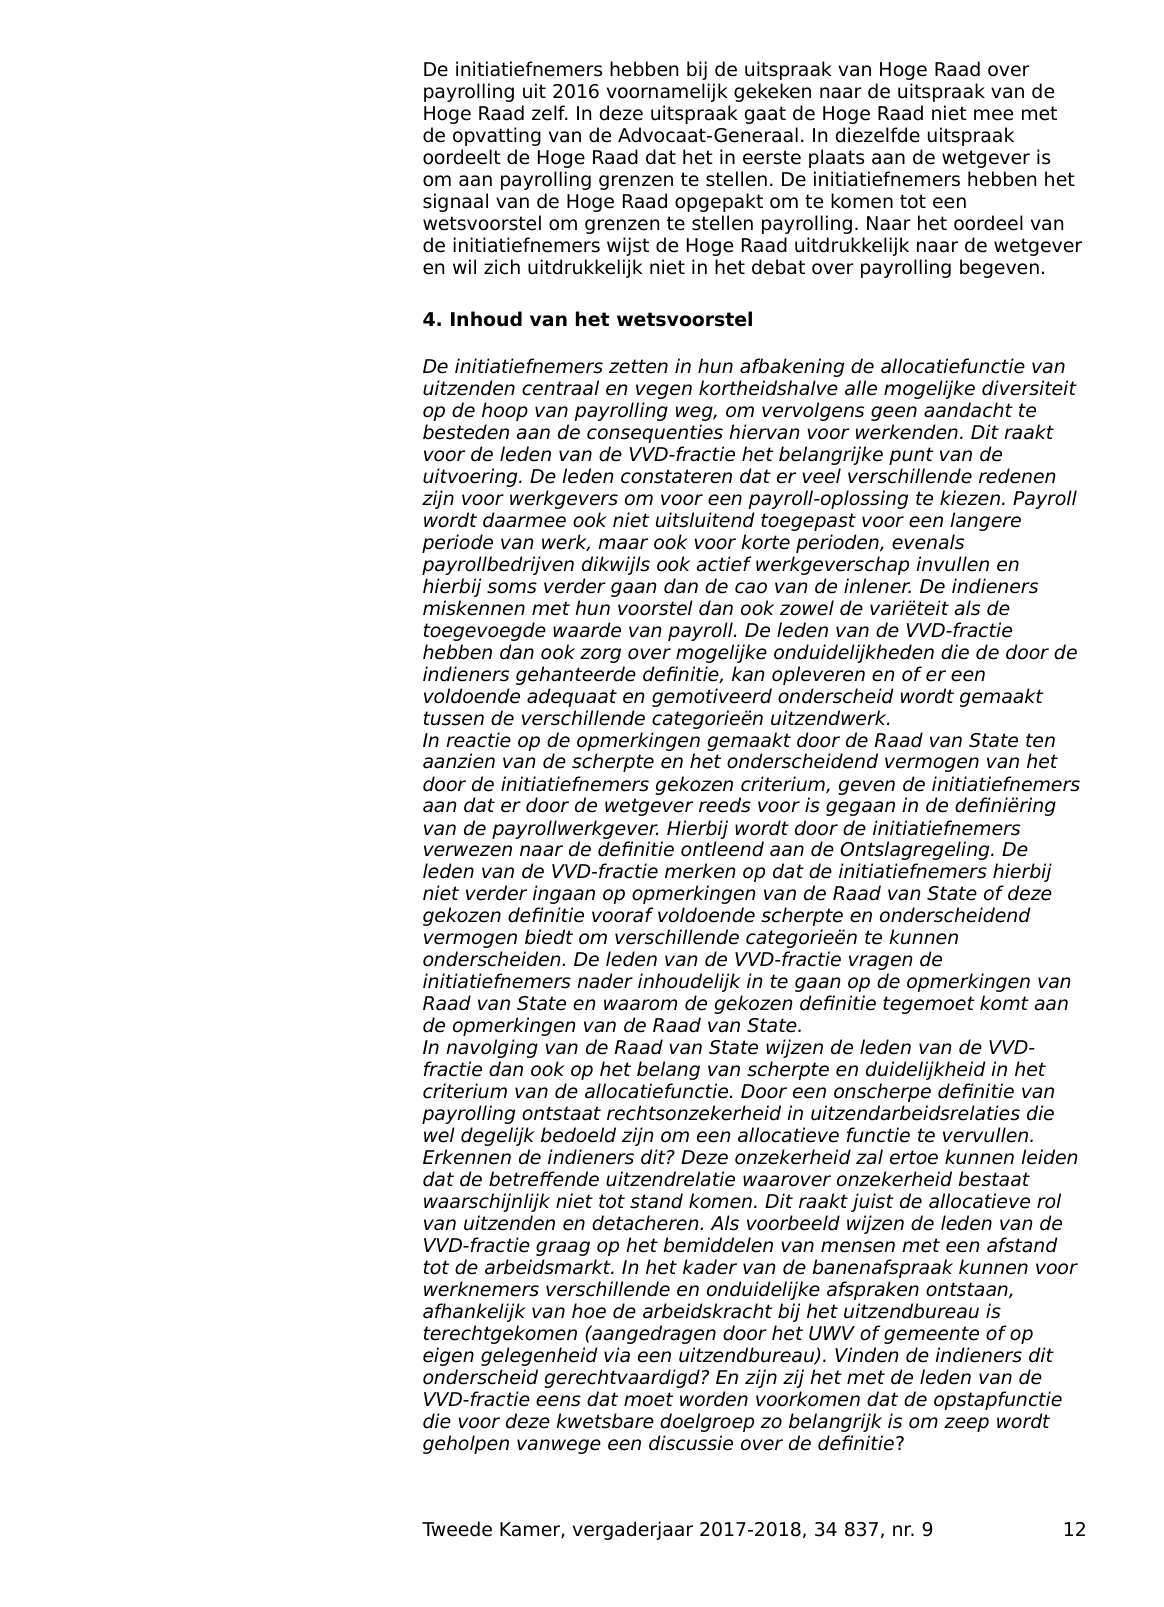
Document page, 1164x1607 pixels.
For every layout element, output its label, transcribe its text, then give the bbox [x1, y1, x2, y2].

text In navolging van de Raad van State wijzen de leden van de VVD-fractie dan ook op het belang van scherpte en duidelijkheid in het criterium van de allocatiefunctie. Door een onscherpe definitie van payrolling ontstaat rechtsonzekerheid in uitzendarbeidsrelaties die wel degelijk bedoeld zijn om een allocatieve functie te vervullen. Erkennen de indieners dit? Deze onzekerheid zal ertoe kunnen leiden dat de betreffende uitzendrelatie waarover onzekerheid bestaat waarschijnlijk niet tot stand komen. Dit raakt juist de allocatieve rol van uitzenden en detacheren. Als voorbeeld wijzen de leden van de VVD-fractie graag op het bemiddelen van mensen met een afstand tot de arbeidsmarkt. In het kader van de banenafspraak kunnen voor werknemers verschillende en onduidelijke afspraken ontstaan, afhankelijk van hoe de arbeidskracht bij het uitzendbureau is terechtgekomen (aangedragen door het UWV of gemeente of op eigen gelegenheid via een uitzendbureau). Vinden de indieners dit onderscheid gerechtvaardigd? En zijn zij het met de leden van de VVD-fractie eens dat moet worden voorkomen dat de opstapfunctie die voor deze kwetsbare doelgroep zo belangrijk is om zeep wordt geholpen vanwege een discussie over de definitie? [422, 1037, 1087, 1455]
subtitle 4. Inhoud van het wetsvoorstel [422, 309, 1087, 331]
text De initiatiefnemers zetten in hun afbakening de allocatiefunctie van uitzenden centraal en vegen kortheidshalve alle mogelijke diversiteit op de hoop van payrolling weg, om vervolgens geen aandacht te besteden aan de consequenties hiervan voor werkenden. Dit raakt voor de leden van de VVD-fractie het belangrijke punt van de uitvoering. De leden constateren dat er veel verschillende redenen zijn voor werkgevers om voor een payroll-oplossing te kiezen. Payroll wordt daarmee ook niet uitsluitend toegepast voor een langere periode van werk, maar ook voor korte perioden, evenals payrollbedrijven dikwijls ook actief werkgeverschap invullen en hierbij soms verder gaan dan de cao van de inlener. De indieners miskennen met hun voorstel dan ook zowel de variëteit als de toegevoegde waarde van payroll. De leden van de VVD-fractie hebben dan ook zorg over mogelijke onduidelijkheden die de door de indieners gehanteerde definitie, kan opleveren en of er een voldoende adequaat en gemotiveerd onderscheid wordt gemaakt tussen de verschillende categorieën uitzendwerk. [422, 356, 1087, 729]
text In reactie op de opmerkingen gemaakt door de Raad van State ten aanzien van de scherpte en het onderscheidend vermogen van het door de initiatiefnemers gekozen criterium, geven de initiatiefnemers aan dat er door de wetgever reeds voor is gegaan in de definiëring van de payrollwerkgever. Hierbij wordt door de initiatiefnemers verwezen naar de definitie ontleend aan de Ontslagregeling. De leden van de VVD-fractie merken op dat de initiatiefnemers hierbij niet verder ingaan op opmerkingen van de Raad van State of deze gekozen definitie vooraf voldoende scherpte en onderscheidend vermogen biedt om verschillende categorieën te kunnen onderscheiden. De leden van de VVD-fractie vragen de initiatiefnemers nader inhoudelijk in te gaan op de opmerkingen van Raad van State en waarom de gekozen definitie tegemoet komt aan de opmerkingen van de Raad van State. [422, 729, 1087, 1037]
text De initiatiefnemers hebben bij de uitspraak van Hoge Raad over payrolling uit 2016 voornamelijk gekeken naar de uitspraak van de Hoge Raad zelf. In deze uitspraak gaat de Hoge Raad niet mee met de opvatting van de Advocaat-Generaal. In diezelfde uitspraak oordeelt de Hoge Raad dat het in eerste plaats aan de wetgever is om aan payrolling grenzen te stellen. De initiatiefnemers hebben het signaal van de Hoge Raad opgepakt om te komen tot een wetsvoorstel om grenzen te stellen payrolling. Naar het oordeel van de initiatiefnemers wijst de Hoge Raad uitdrukkelijk naar de wetgever en wil zich uitdrukkelijk niet in het debat over payrolling begeven. [422, 59, 1087, 279]
